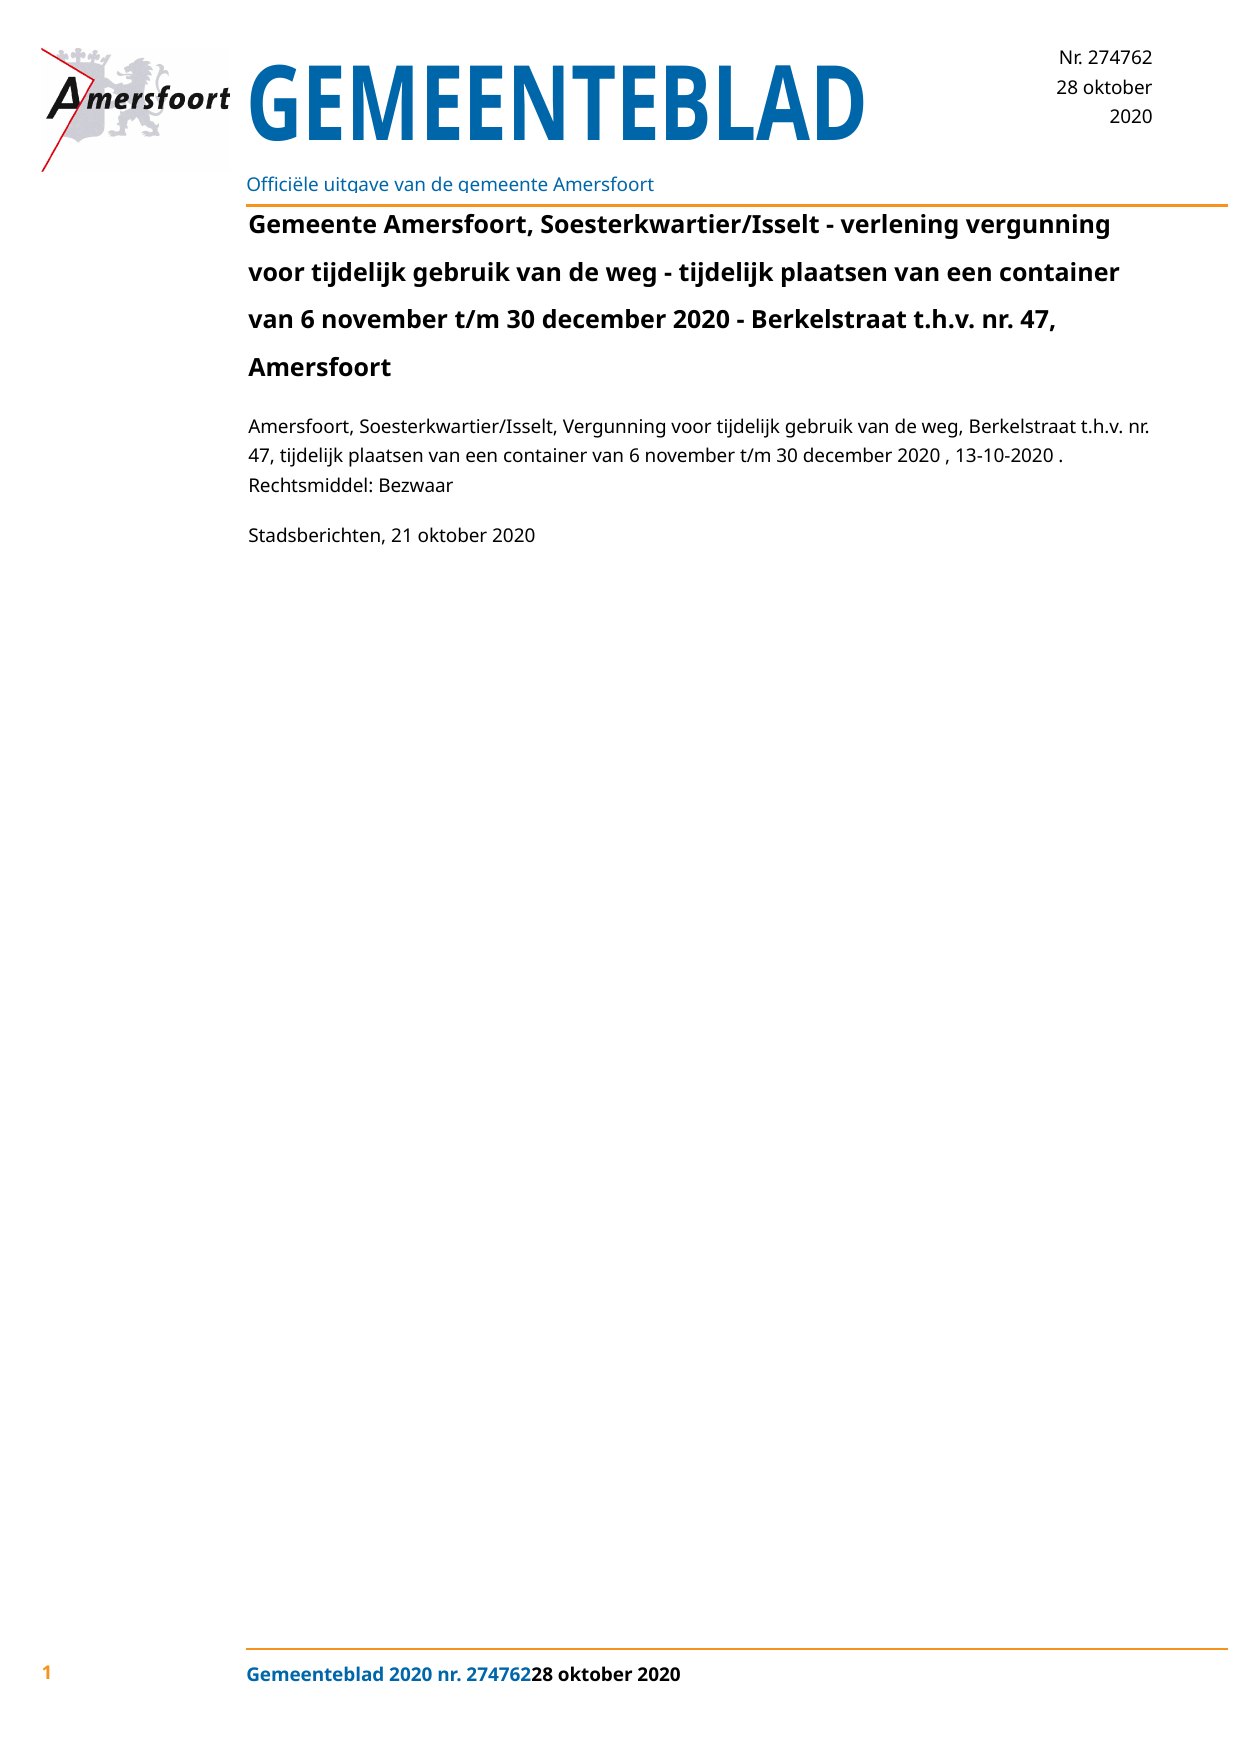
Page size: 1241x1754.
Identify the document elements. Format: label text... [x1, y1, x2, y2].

picture [41, 47, 231, 172]
text Amersfoort, Soesterkwartier/Isselt, Vergunning voor tijdelijk gebruik van de weg, Berkelstraat t.h.v. nr. 47, tijdelijk plaatsen van een container van 6 november t/m 30 december 2020 , 13-10-2020 . Rechtsmiddel: Bezwaar [248, 413, 1152, 498]
text Gemeente Amersfoort, Soesterkwartier/Isselt - verlening vergunning voor tijdelijk gebruik van de weg - tijdelijk plaatsen van een container van 6 november t/m 30 december 2020 - Berkelstraat t.h.v. nr. 47, Amersfoort [248, 207, 1152, 384]
text Stadsberichten, 21 oktober 2020 [248, 523, 1152, 548]
